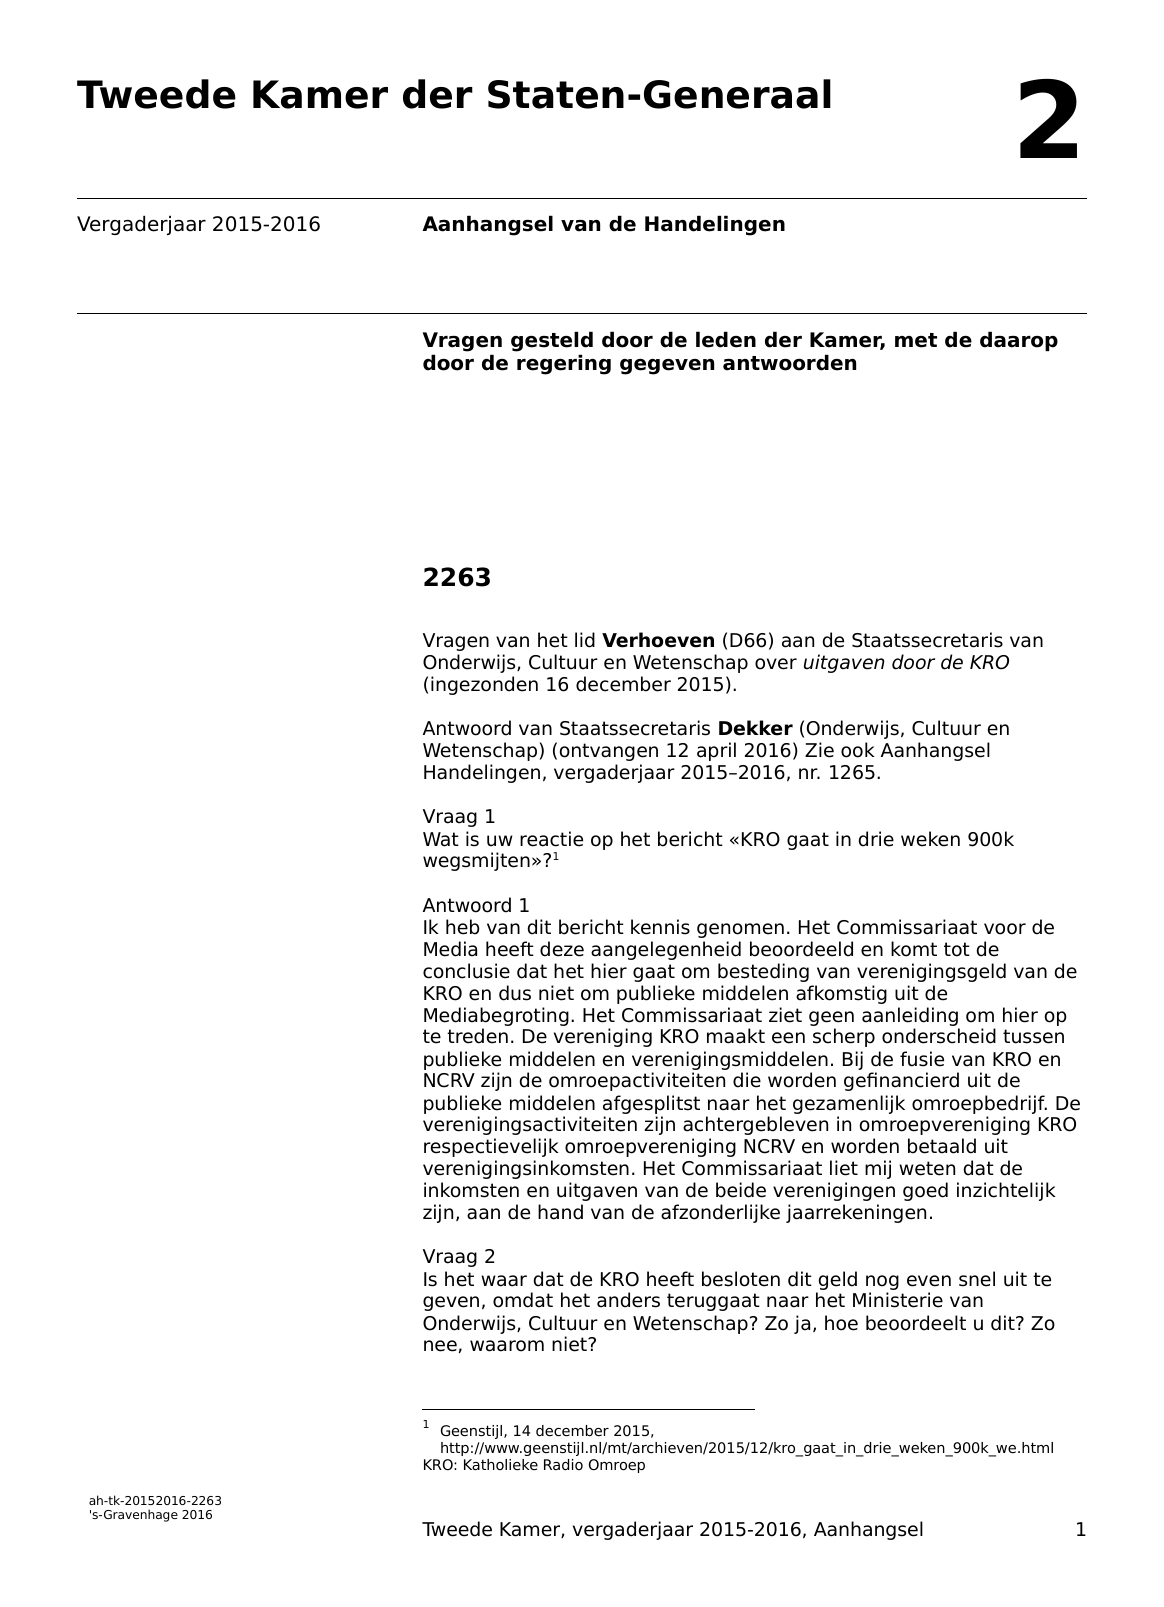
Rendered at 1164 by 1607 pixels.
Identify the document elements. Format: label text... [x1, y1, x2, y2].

text Is het waar dat de KRO heeft besloten dit geld nog even snel uit te geven, omdat het anders teruggaat naar het Ministerie van Onderwijs, Cultuur en Wetenschap? Zo ja, hoe beoordeelt u dit? Zo nee, waarom niet? [422, 1268, 1087, 1356]
text Vragen van het lid Verhoeven (D66) aan de Staatssecretaris van Onderwijs, Cultuur en Wetenschap over uitgaven door de KRO (ingezonden 16 december 2015). [422, 630, 1087, 696]
text KRO: Katholieke Radio Omroep [422, 1457, 1087, 1474]
table_cell Vragen gesteld door de leden der Kamer, met de daarop door de regering gegeven antwoorden [422, 314, 1087, 375]
text 's-Gravenhage 2016 [88, 1508, 323, 1522]
text Antwoord 1 [422, 894, 1087, 917]
table_cell [77, 314, 422, 375]
text Ik heb van dit bericht kennis genomen. Het Commissariaat voor de Media heeft deze aangelegenheid beoordeeld en komt tot de conclusie dat het hier gaat om besteding van verenigingsgeld van de KRO en dus niet om publieke middelen afkomstig uit de Mediabegroting. Het Commissariaat ziet geen aanleiding om hier op te treden. De vereniging KRO maakt een scherp onderscheid tussen publieke middelen en verenigingsmiddelen. Bij de fusie van KRO en NCRV zijn de omroepactiviteiten die worden gefinancierd uit de publieke middelen afgesplitst naar het gezamenlijk omroepbedrijf. De verenigingsactiviteiten zijn achtergebleven in omroepvereniging KRO respectievelijk omroepvereniging NCRV en worden betaald uit verenigingsinkomsten. Het Commissariaat liet mij weten dat de inkomsten en uitgaven van de beide verenigingen goed inzichtelijk zijn, aan de hand van de afzonderlijke jaarrekeningen. [422, 917, 1087, 1224]
text Vraag 1 [422, 806, 1087, 828]
table_cell Aanhangsel van de Handelingen [422, 199, 1087, 313]
text Vraag 2 [422, 1246, 1087, 1268]
text Antwoord van Staatssecretaris Dekker (Onderwijs, Cultuur en Wetenschap) (ontvangen 12 april 2016) Zie ook Aanhangsel Handelingen, vergaderjaar 2015–2016, nr. 1265. [422, 718, 1087, 784]
table_header Tweede Kamer der Staten-Generaal [77, 59, 886, 198]
table_header 2 [886, 59, 1087, 198]
text Wat is uw reactie op het bericht «KRO gaat in drie weken 900k wegsmijten»? [422, 828, 1087, 872]
text ah-tk-20152016-2263 [88, 1494, 323, 1508]
text 2263 [422, 563, 1087, 592]
table_cell Vergaderjaar 2015-2016 [77, 199, 422, 313]
text Geenstijl, 14 december 2015, http://www.geenstijl.nl/mt/archieven/2015/12/kro_gaat_in_drie_weken_900k_we.html [422, 1418, 1087, 1457]
